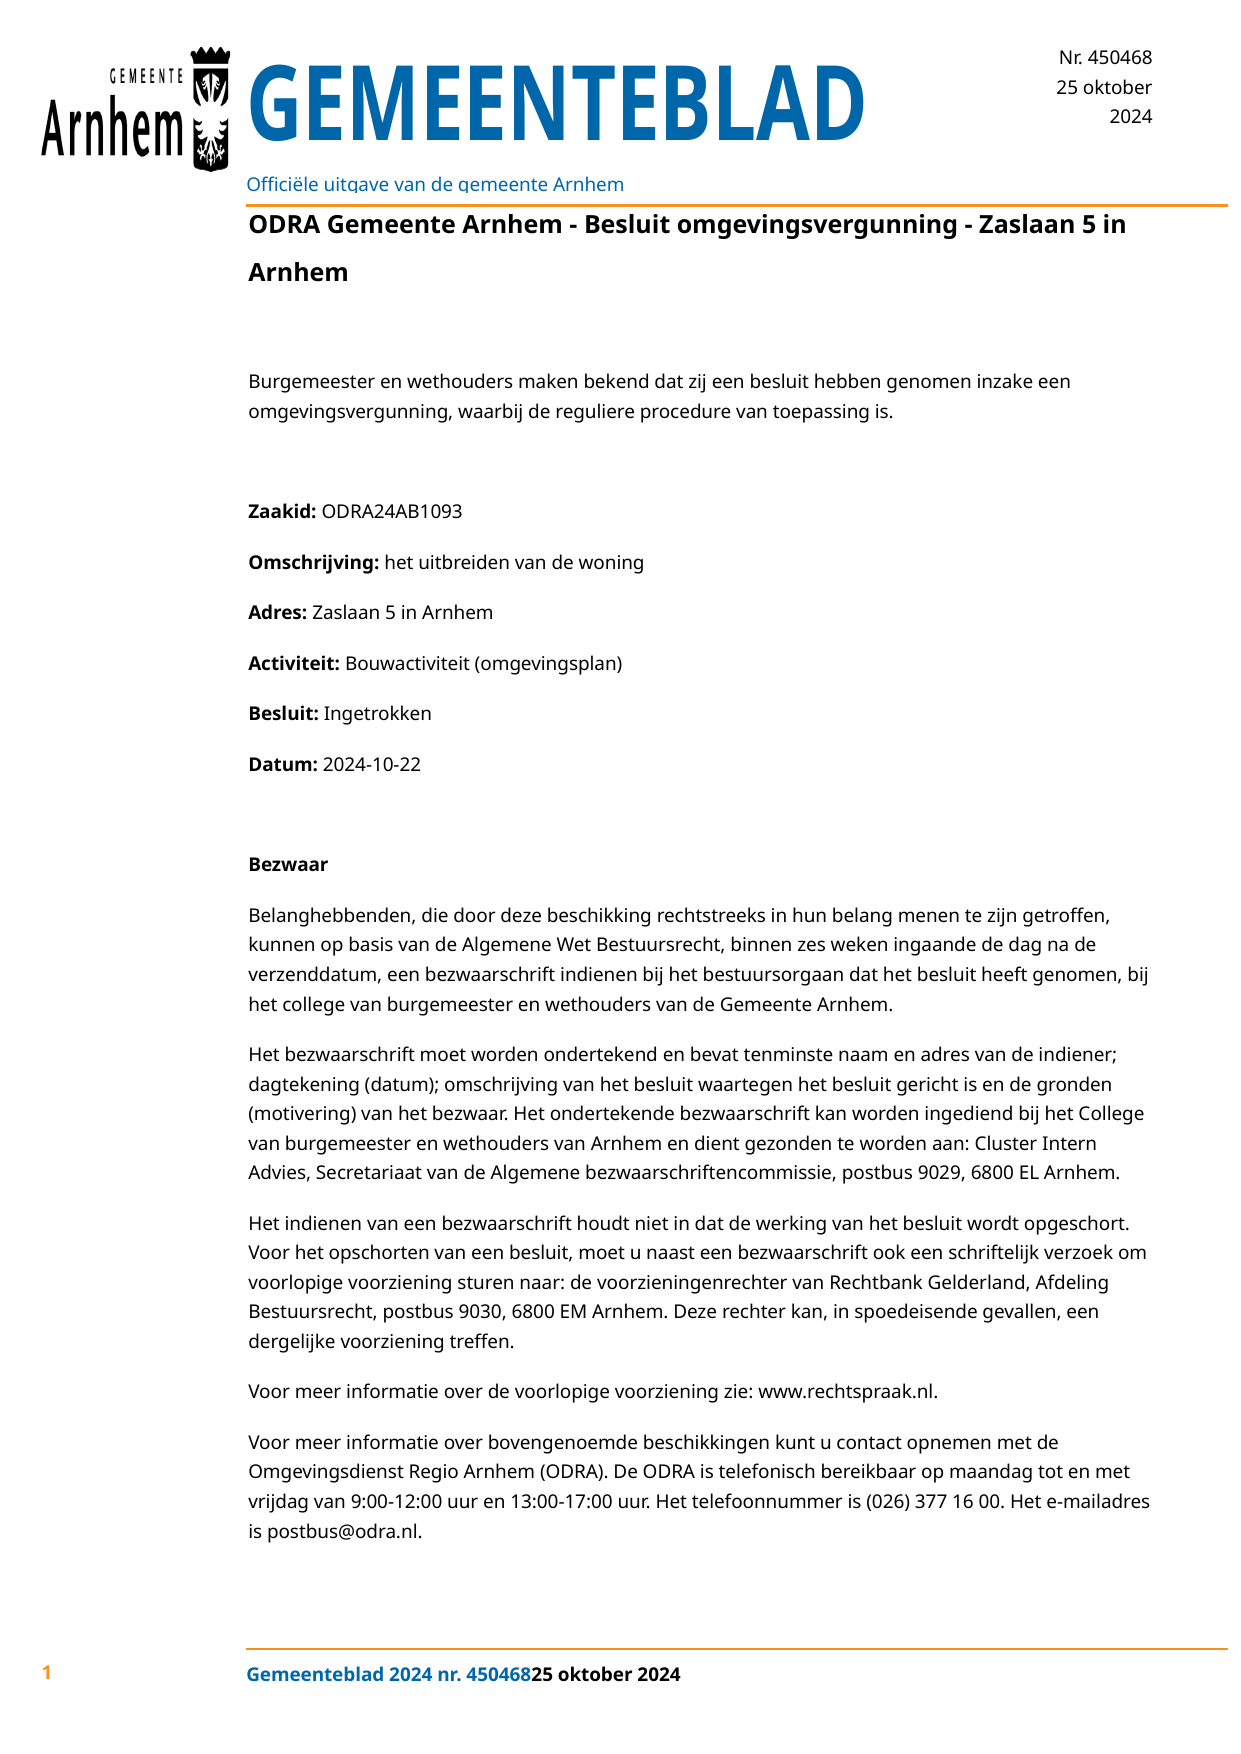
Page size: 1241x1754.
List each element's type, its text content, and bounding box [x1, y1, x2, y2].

text Activiteit: Bouwactiviteit (omgevingsplan) [248, 650, 1152, 676]
text Het bezwaarschrift moet worden ondertekend en bevat tenminste naam en adres van de indiener; dagtekening (datum); omschrijving van het besluit waartegen het besluit gericht is en de gronden (motivering) van het bezwaar. Het ondertekende bezwaarschrift kan worden ingediend bij het College van burgemeester en wethouders van Arnhem en dient gezonden te worden aan: Cluster Intern Advies, Secretariaat van de Algemene bezwaarschriftencommissie, postbus 9029, 6800 EL Arnhem. [248, 1041, 1152, 1185]
text Zaakid: ODRA24AB1093 [248, 499, 1152, 524]
text Voor meer informatie over bovengenoemde beschikkingen kunt u contact opnemen met de Omgevingsdienst Regio Arnhem (ODRA). De ODRA is telefonisch bereikbaar op maandag tot en met vrijdag van 9:00-12:00 uur en 13:00-17:00 uur. Het telefoonnummer is (026) 377 16 00. Het e-mailadres is postbus@odra.nl. [248, 1429, 1152, 1544]
text Besluit: Ingetrokken [248, 700, 1152, 726]
text Adres: Zaslaan 5 in Arnhem [248, 599, 1152, 625]
text Omschrijving: het uitbreiden van de woning [248, 549, 1152, 575]
text Het indienen van een bezwaarschrift houdt niet in dat de werking van het besluit wordt opgeschort. Voor het opschorten van een besluit, moet u naast een bezwaarschrift ook een schriftelijk verzoek om voorlopige voorziening sturen naar: de voorzieningenrechter van Rechtbank Gelderland, Afdeling Bestuursrecht, postbus 9030, 6800 EM Arnhem. Deze rechter kan, in spoedeisende gevallen, een dergelijke voorziening treffen. [248, 1210, 1152, 1354]
text ODRA Gemeente Arnhem - Besluit omgevingsvergunning - Zaslaan 5 in Arnhem [248, 207, 1152, 288]
text Voor meer informatie over de voorlopige voorziening zie: www.rechtspraak.nl. [248, 1379, 1152, 1404]
text Datum: 2024-10-22 [248, 751, 1152, 777]
picture [41, 47, 231, 172]
text Burgemeester en wethouders maken bekend dat zij een besluit hebben genomen inzake een omgevingsvergunning, waarbij de reguliere procedure van toepassing is. [248, 368, 1152, 424]
text Bezwaar [248, 852, 1152, 877]
text Belanghebbenden, die door deze beschikking rechtstreeks in hun belang menen te zijn getroffen, kunnen op basis van de Algemene Wet Bestuursrecht, binnen zes weken ingaande de dag na de verzenddatum, een bezwaarschrift indienen bij het bestuursorgaan dat het besluit heeft genomen, bij het college van burgemeester en wethouders van de Gemeente Arnhem. [248, 902, 1152, 1017]
